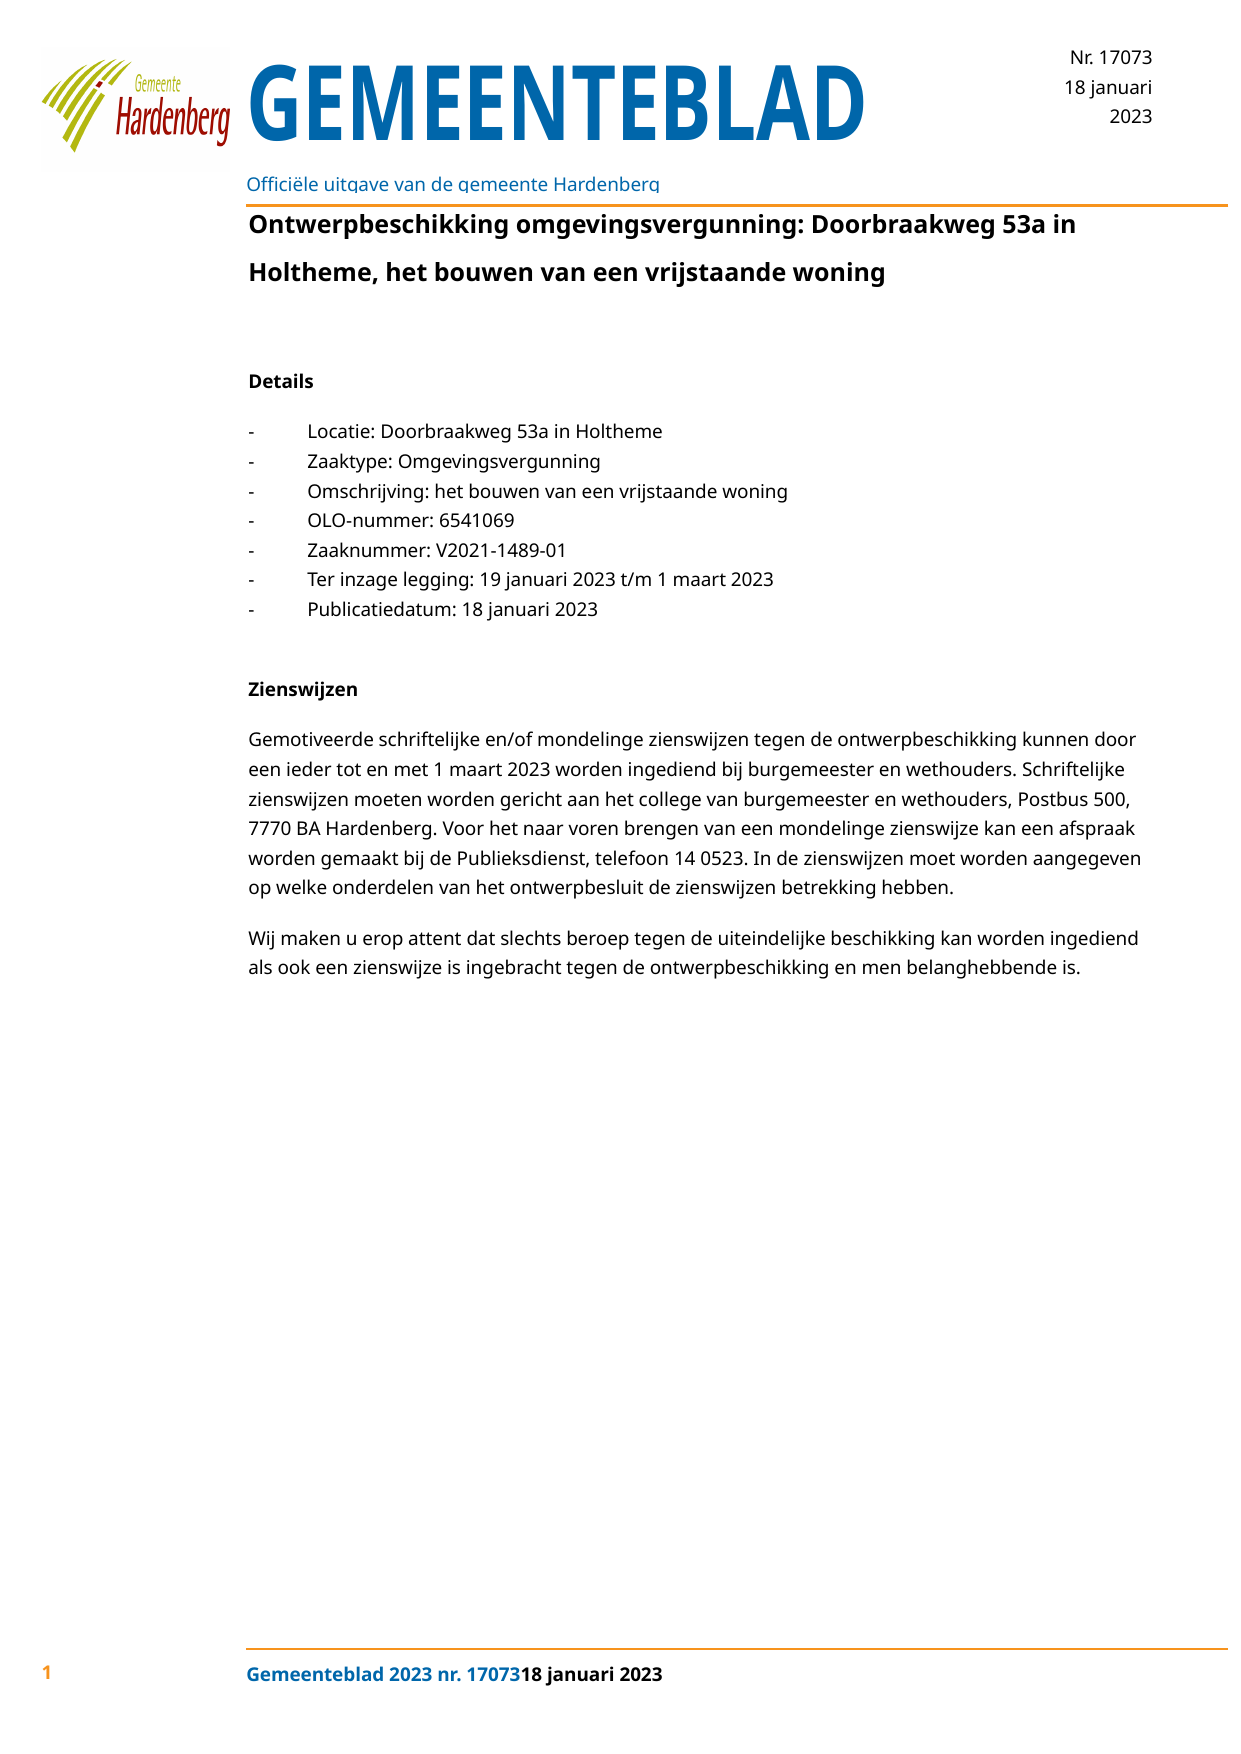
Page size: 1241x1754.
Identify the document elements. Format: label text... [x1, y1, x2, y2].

text Wij maken u erop attent dat slechts beroep tegen de uiteindelijke beschikking kan worden ingediend als ook een zienswijze is ingebracht tegen de ontwerpbeschikking en men belanghebbende is. [248, 925, 1152, 980]
text Details [248, 368, 1152, 394]
list Omschrijving: het bouwen van een vrijstaande woning [248, 478, 1152, 504]
text Ontwerpbeschikking omgevingsvergunning: Doorbraakweg 53a in Holtheme, het bouwen van een vrijstaande woning [248, 207, 1152, 288]
text Zienswijzen [248, 676, 1152, 702]
list OLO-nummer: 6541069 [248, 507, 1152, 533]
picture [41, 47, 231, 172]
text Gemotiveerde schriftelijke en/of mondelinge zienswijzen tegen de ontwerpbeschikking kunnen door een ieder tot en met 1 maart 2023 worden ingediend bij burgemeester en wethouders. Schriftelijke zienswijzen moeten worden gericht aan het college van burgemeester en wethouders, Postbus 500, 7770 BA Hardenberg. Voor het naar voren brengen van een mondelinge zienswijze kan een afspraak worden gemaakt bij de Publieksdienst, telefoon 14 0523. In de zienswijzen moet worden aangegeven op welke onderdelen van het ontwerpbesluit de zienswijzen betrekking hebben. [248, 727, 1152, 900]
list Publicatiedatum: 18 januari 2023 [248, 596, 1152, 622]
list Zaaktype: Omgevingsvergunning [248, 448, 1152, 474]
list Ter inzage legging: 19 januari 2023 t/m 1 maart 2023 [248, 567, 1152, 592]
list Locatie: Doorbraakweg 53a in Holtheme [248, 419, 1152, 444]
list Zaaknummer: V2021-1489-01 [248, 537, 1152, 563]
